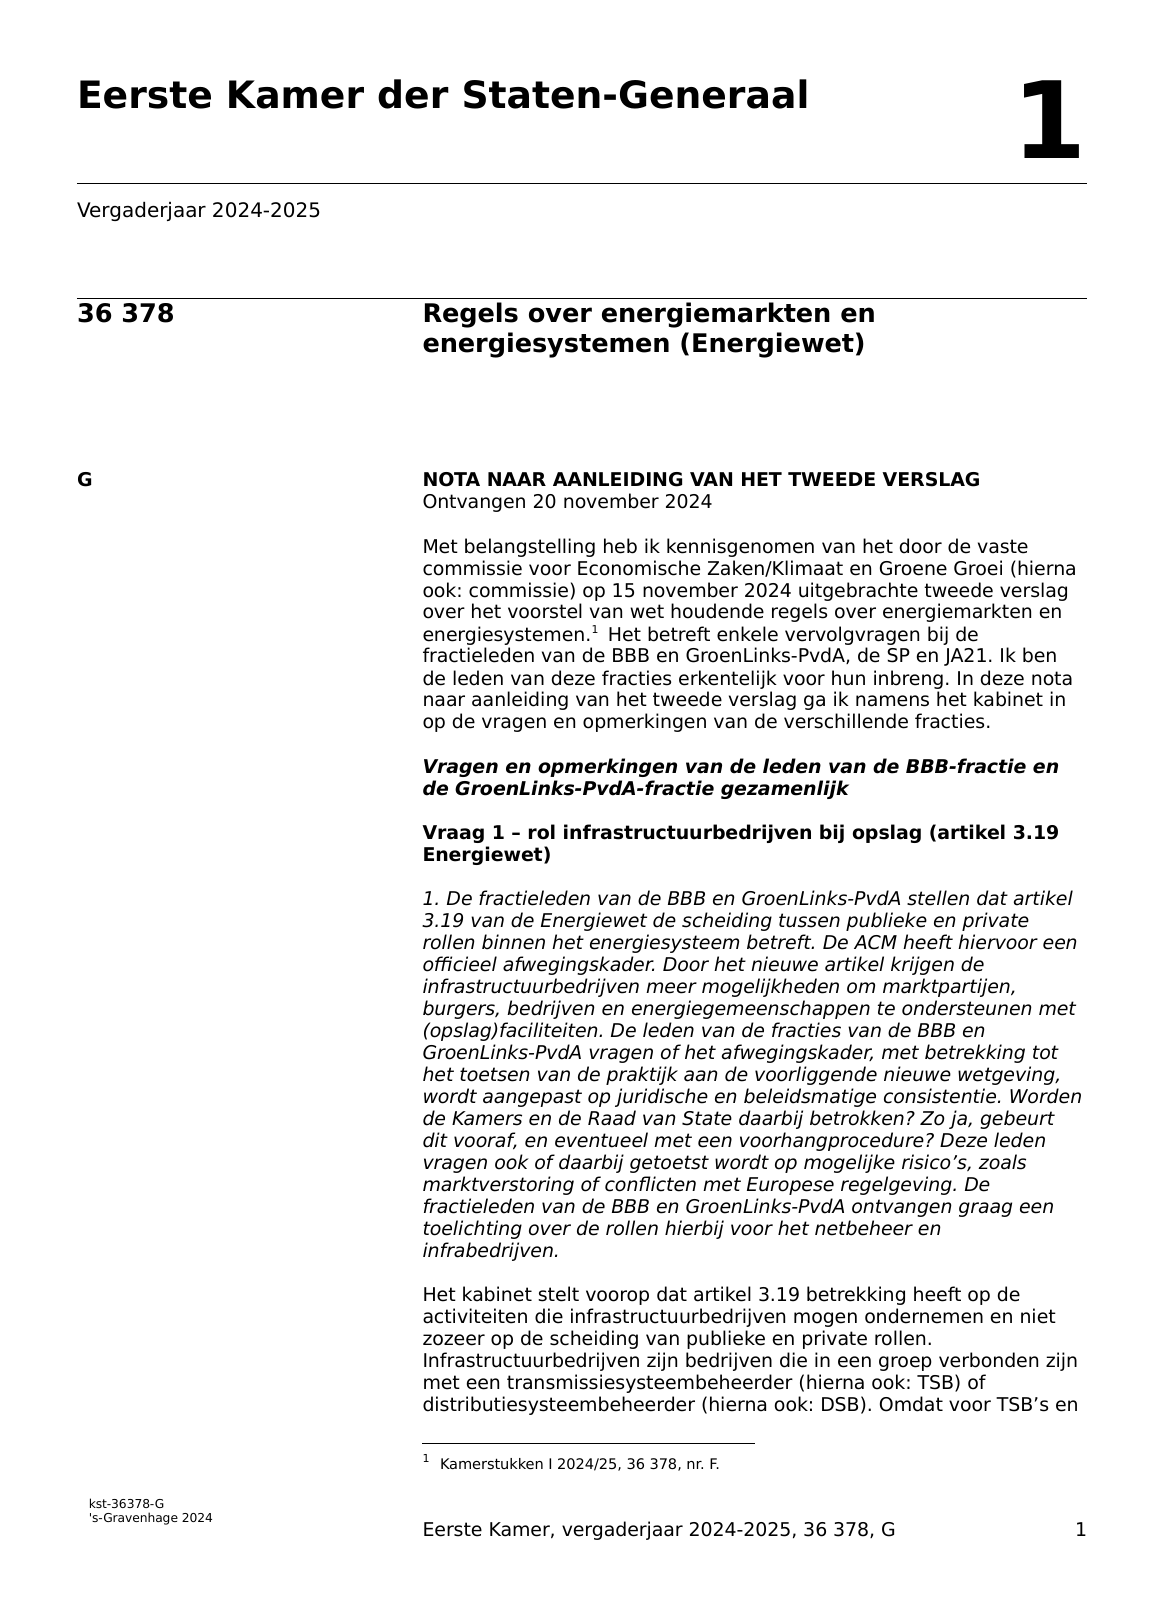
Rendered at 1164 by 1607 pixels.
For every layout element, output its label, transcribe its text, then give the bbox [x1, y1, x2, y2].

subtitle Vraag 1 – rol infrastructuurbedrijven bij opslag (artikel 3.19 Energiewet) [422, 822, 1087, 866]
table_header 1 [886, 59, 1087, 183]
text Ontvangen 20 november 2024 [422, 491, 1087, 513]
text Met belangstelling heb ik kennisgenomen van het door de vaste commissie voor Economische Zaken/Klimaat en Groene Groei (hierna ook: commissie) op 15 november 2024 uitgebrachte tweede verslag over het voorstel van wet houdende regels over energiemarkten en energiesystemen. Het betreft enkele vervolgvragen bij de fractieleden van de BBB en GroenLinks-PvdA, de SP en JA21. Ik ben de leden van deze fracties erkentelijk voor hun inbreng. In deze nota naar aanleiding van het tweede verslag ga ik namens het kabinet in op de vragen en opmerkingen van de verschillende fracties. [422, 536, 1087, 733]
subtitle 36 378 Regels over energiemarkten en energiesystemen (Energiewet) [77, 299, 1087, 358]
text kst-36378-G [88, 1497, 323, 1511]
table_cell Vergaderjaar 2024-2025 [77, 184, 1087, 298]
table_header Eerste Kamer der Staten-Generaal [77, 59, 886, 183]
text 's-Gravenhage 2024 [88, 1511, 323, 1525]
text 1. De fractieleden van de BBB en GroenLinks-PvdA stellen dat artikel 3.19 van de Energiewet de scheiding tussen publieke en private rollen binnen het energiesysteem betreft. De ACM heeft hiervoor een officieel afwegingskader. Door het nieuwe artikel krijgen de infrastructuurbedrijven meer mogelijkheden om marktpartijen, burgers, bedrijven en energiegemeenschappen te ondersteunen met (opslag)faciliteiten. De leden van de fracties van de BBB en GroenLinks-PvdA vragen of het afwegingskader, met betrekking tot het toetsen van de praktijk aan de voorliggende nieuwe wetgeving, wordt aangepast op juridische en beleidsmatige consistentie. Worden de Kamers en de Raad van State daarbij betrokken? Zo ja, gebeurt dit vooraf, en eventueel met een voorhangprocedure? Deze leden vragen ook of daarbij getoetst wordt op mogelijke risico’s, zoals marktverstoring of conflicten met Europese regelgeving. De fractieleden van de BBB en GroenLinks-PvdA ontvangen graag een toelichting over de rollen hierbij voor het netbeheer en infrabedrijven. [422, 888, 1087, 1261]
subtitle G NOTA NAAR AANLEIDING VAN HET TWEEDE VERSLAG [77, 469, 1087, 491]
text Het kabinet stelt voorop dat artikel 3.19 betrekking heeft op de activiteiten die infrastructuurbedrijven mogen ondernemen en niet zozeer op de scheiding van publieke en private rollen. Infrastructuurbedrijven zijn bedrijven die in een groep verbonden zijn met een transmissiesysteembeheerder (hierna ook: TSB) of distributiesysteembeheerder (hierna ook: DSB). Omdat voor TSB’s en [422, 1284, 1087, 1416]
text Kamerstukken I 2024/25, 36 378, nr. F. [422, 1452, 1087, 1474]
subtitle Vragen en opmerkingen van de leden van de BBB-fractie en de GroenLinks-PvdA-fractie gezamenlijk [422, 756, 1087, 799]
